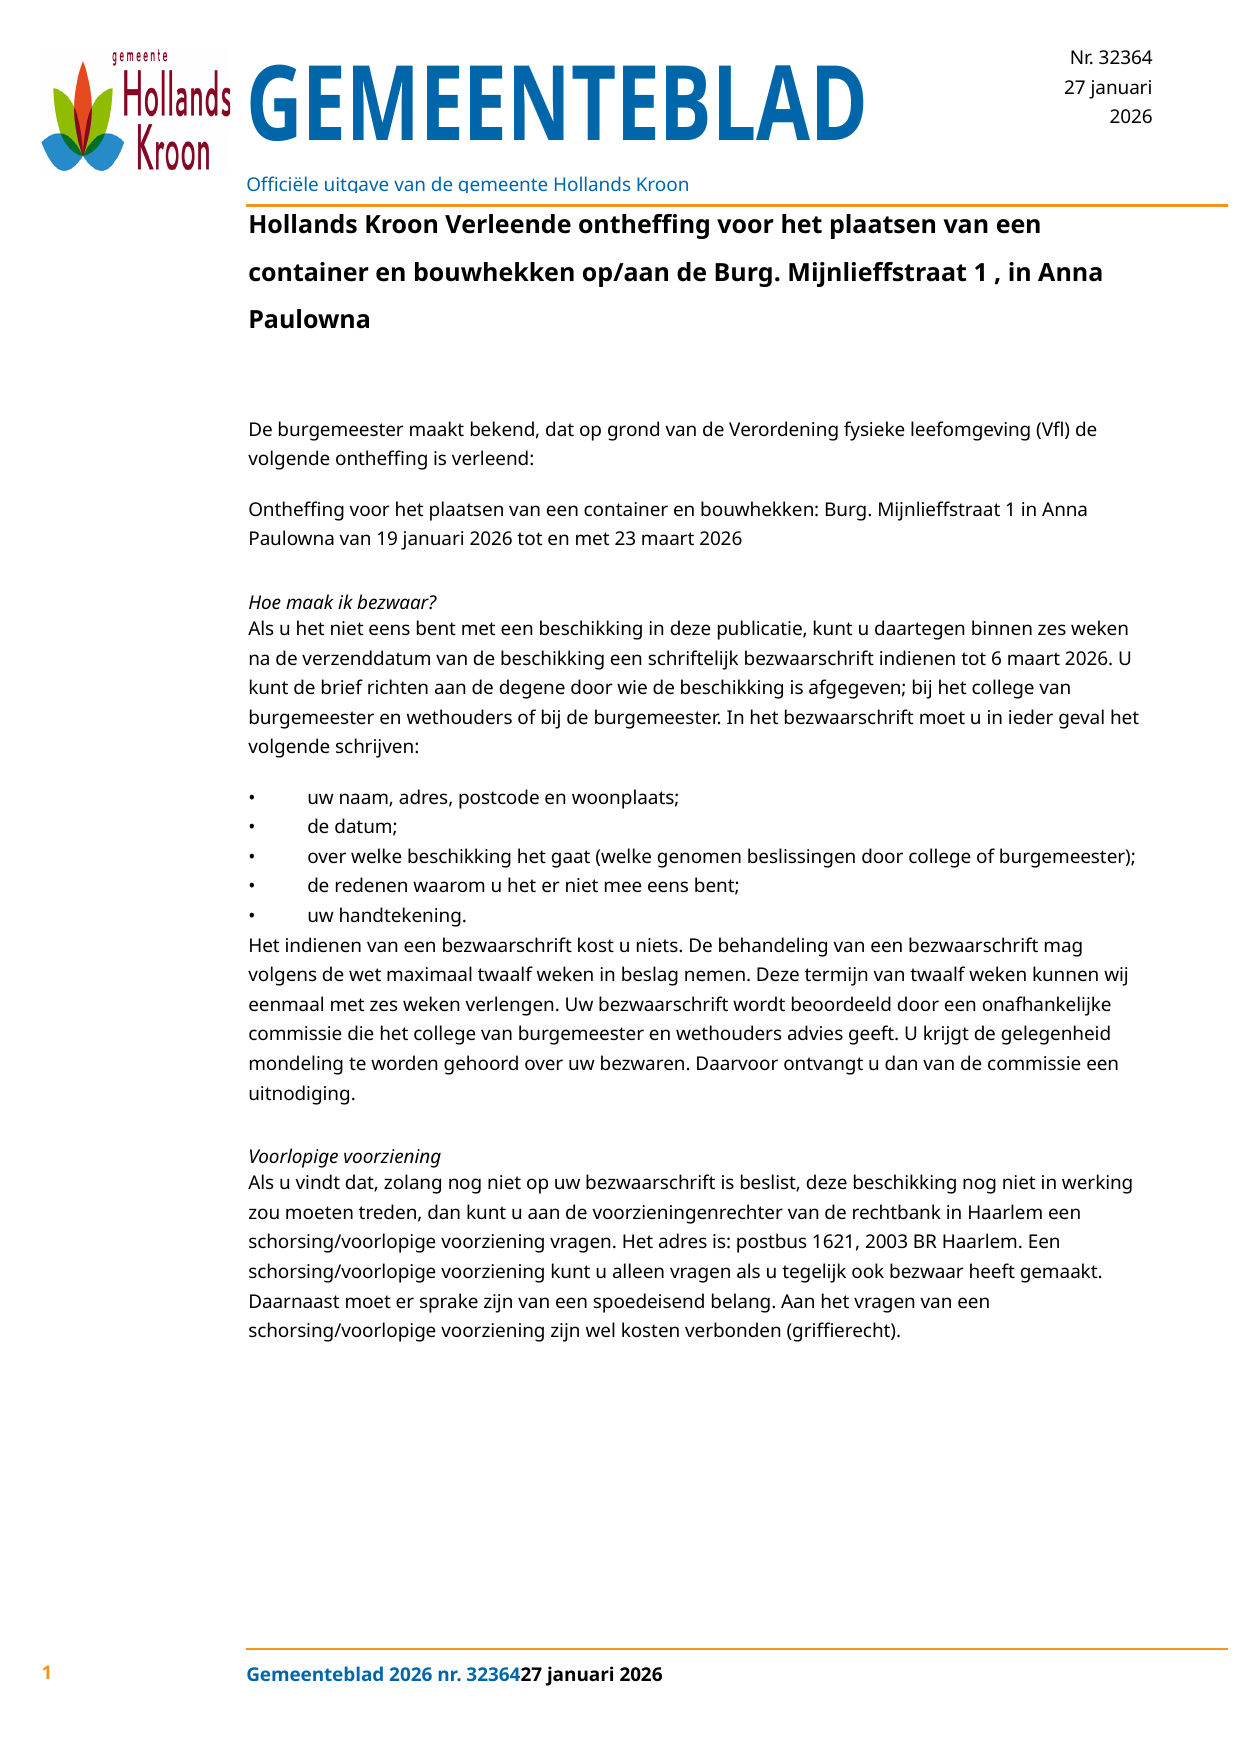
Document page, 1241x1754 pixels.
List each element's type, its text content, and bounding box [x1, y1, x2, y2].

text Ontheffing voor het plaatsen van een container en bouwhekken: Burg. Mijnlieffstraat 1 in Anna Paulowna van 19 januari 2026 tot en met 23 maart 2026 [248, 496, 1152, 551]
text Als u het niet eens bent met een beschikking in deze publicatie, kunt u daartegen binnen zes weken na de verzenddatum van de beschikking een schriftelijk bezwaarschrift indienen tot 6 maart 2026. U kunt de brief richten aan de degene door wie de beschikking is afgegeven; bij het college van burgemeester en wethouders of bij de burgemeester. In het bezwaarschrift moet u in ieder geval het volgende schrijven: [248, 615, 1152, 759]
list uw naam, adres, postcode en woonplaats; [248, 784, 1152, 810]
list uw handtekening. [248, 902, 1152, 928]
text De burgemeester maakt bekend, dat op grond van de Verordening fysieke leefomgeving (Vfl) de volgende ontheffing is verleend: [248, 416, 1152, 471]
list over welke beschikking het gaat (welke genomen beslissingen door college of burgemeester); [248, 843, 1152, 869]
text Als u vindt dat, zolang nog niet op uw bezwaarschrift is beslist, deze beschikking nog niet in werking zou moeten treden, dan kunt u aan de voorzieningenrechter van de rechtbank in Haarlem een schorsing/voorlopige voorziening vragen. Het adres is: postbus 1621, 2003 BR Haarlem. Een schorsing/voorlopige voorziening kunt u alleen vragen als u tegelijk ook bezwaar heeft gemaakt. Daarnaast moet er sprake zijn van een spoedeisend belang. Aan het vragen van een schorsing/voorlopige voorziening zijn wel kosten verbonden (griffierecht). [248, 1169, 1152, 1343]
text Voorlopige voorziening [248, 1144, 1152, 1169]
text Hollands Kroon Verleende ontheffing voor het plaatsen van een container en bouwhekken op/aan de Burg. Mijnlieffstraat 1 , in Anna Paulowna [248, 207, 1152, 336]
picture [41, 47, 231, 172]
list de redenen waarom u het er niet mee eens bent; [248, 873, 1152, 898]
list de datum; [248, 813, 1152, 839]
text Hoe maak ik bezwaar? [248, 589, 1152, 615]
text Het indienen van een bezwaarschrift kost u niets. De behandeling van een bezwaarschrift mag volgens de wet maximaal twaalf weken in beslag nemen. Deze termijn van twaalf weken kunnen wij eenmaal met zes weken verlengen. Uw bezwaarschrift wordt beoordeeld door een onafhankelijke commissie die het college van burgemeester en wethouders advies geeft. U krijgt de gelegenheid mondeling te worden gehoord over uw bezwaren. Daarvoor ontvangt u dan van de commissie een uitnodiging. [248, 932, 1152, 1106]
